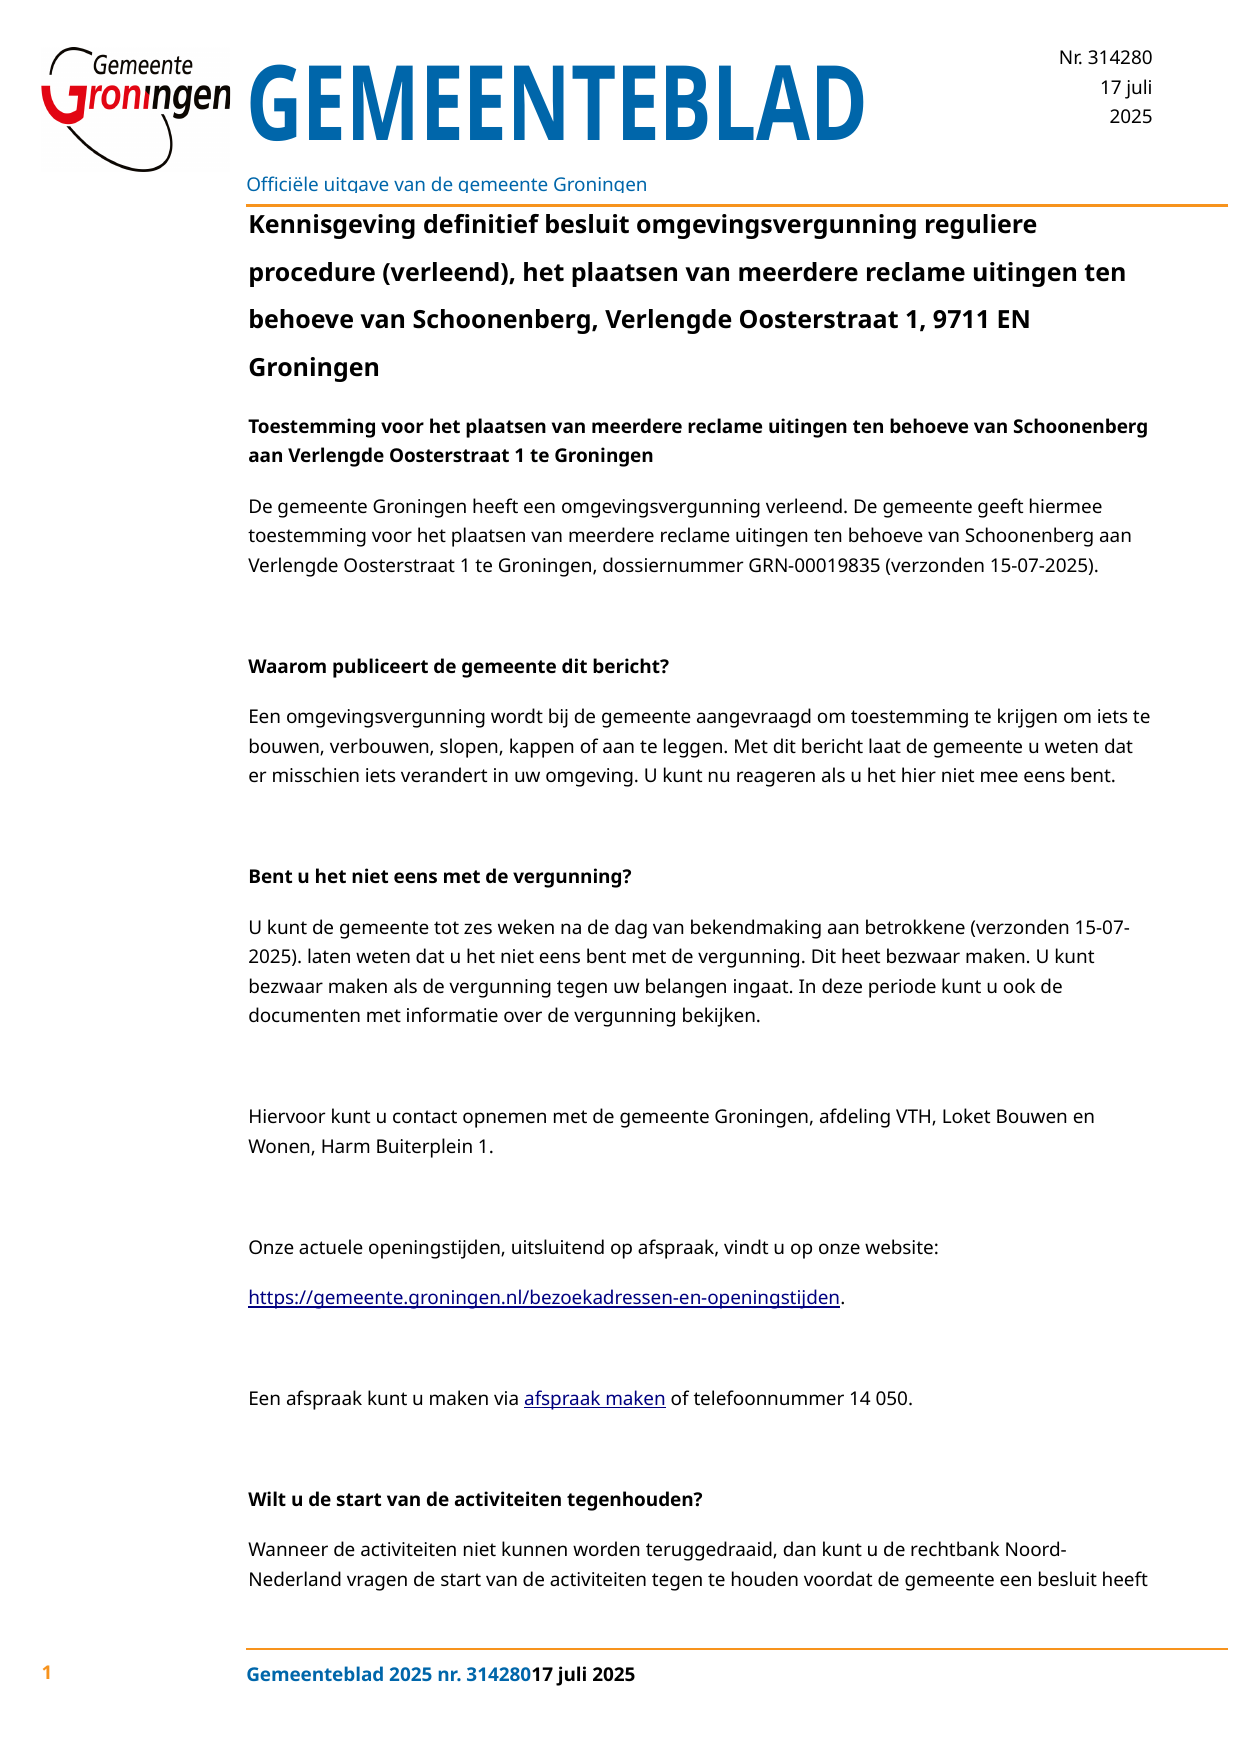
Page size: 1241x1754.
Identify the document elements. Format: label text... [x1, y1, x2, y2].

text Bent u het niet eens met de vergunning? [248, 863, 1152, 889]
text Wilt u de start van de activiteiten tegenhouden? [248, 1486, 1152, 1512]
text Een afspraak kunt u maken via afspraak maken of telefoonnummer 14 050. [248, 1385, 1152, 1411]
text Toestemming voor het plaatsen van meerdere reclame uitingen ten behoeve van Schoonenberg aan Verlengde Oosterstraat 1 te Groningen [248, 413, 1152, 468]
picture [41, 47, 231, 172]
text De gemeente Groningen heeft een omgevingsvergunning verleend. De gemeente geeft hiermee toestemming voor het plaatsen van meerdere reclame uitingen ten behoeve van Schoonenberg aan Verlengde Oosterstraat 1 te Groningen, dossiernummer GRN-00019835 (verzonden 15-07-2025). [248, 493, 1152, 578]
text Hiervoor kunt u contact opnemen met de gemeente Groningen, afdeling VTH, Loket Bouwen en Wonen, Harm Buiterplein 1. [248, 1103, 1152, 1159]
text Kennisgeving definitief besluit omgevingsvergunning reguliere procedure (verleend), het plaatsen van meerdere reclame uitingen ten behoeve van Schoonenberg, Verlengde Oosterstraat 1, 9711 EN Groningen [248, 207, 1152, 384]
text https://gemeente.groningen.nl/bezoekadressen-en-openingstijden. [248, 1284, 1152, 1310]
text U kunt de gemeente tot zes weken na de dag van bekendmaking aan betrokkene (verzonden 15-07-2025). laten weten dat u het niet eens bent met de vergunning. Dit heet bezwaar maken. U kunt bezwaar maken als de vergunning tegen uw belangen ingaat. In deze periode kunt u ook de documenten met informatie over de vergunning bekijken. [248, 914, 1152, 1028]
text Waarom publiceert de gemeente dit bericht? [248, 653, 1152, 679]
text Wanneer de activiteiten niet kunnen worden teruggedraaid, dan kunt u de rechtbank Noord-Nederland vragen de start van de activiteiten tegen te houden voordat de gemeente een besluit heeft [248, 1536, 1152, 1592]
text Onze actuele openingstijden, uitsluitend op afspraak, vindt u op onze website: [248, 1234, 1152, 1260]
text Een omgevingsvergunning wordt bij de gemeente aangevraagd om toestemming te krijgen om iets te bouwen, verbouwen, slopen, kappen of aan te leggen. Met dit bericht laat de gemeente u weten dat er misschien iets verandert in uw omgeving. U kunt nu reageren als u het hier niet mee eens bent. [248, 703, 1152, 788]
